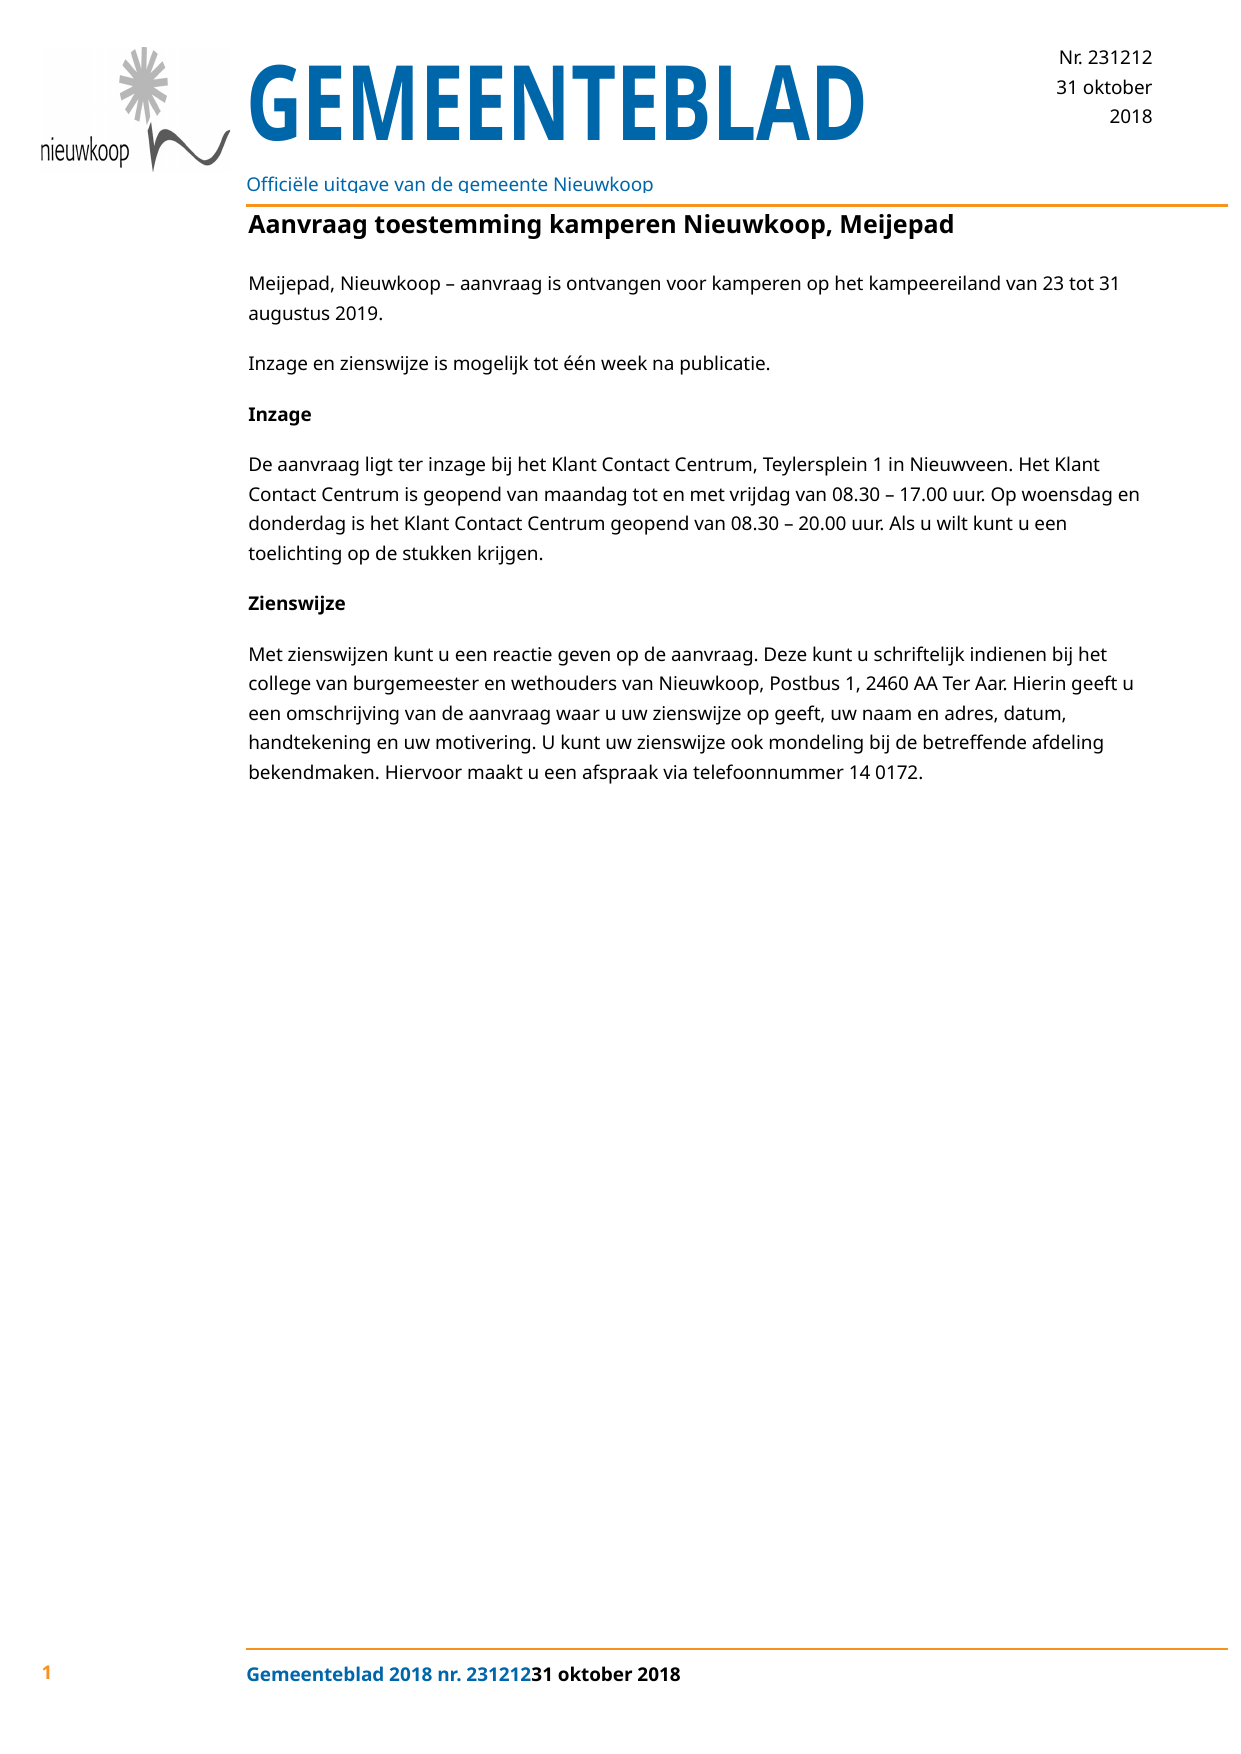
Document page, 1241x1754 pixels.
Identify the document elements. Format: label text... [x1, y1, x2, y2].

text Inzage [248, 401, 1152, 426]
text Met zienswijzen kunt u een reactie geven op de aanvraag. Deze kunt u schriftelijk indienen bij het college van burgemeester en wethouders van Nieuwkoop, Postbus 1, 2460 AA Ter Aar. Hierin geeft u een omschrijving van de aanvraag waar u uw zienswijze op geeft, uw naam en adres, datum, handtekening en uw motivering. U kunt uw zienswijze ook mondeling bij de betreffende afdeling bekendmaken. Hiervoor maakt u een afspraak via telefoonnummer 14 0172. [248, 641, 1152, 785]
text Meijepad, Nieuwkoop – aanvraag is ontvangen voor kamperen op het kampeereiland van 23 tot 31 augustus 2019. [248, 270, 1152, 326]
picture [41, 47, 231, 172]
text Inzage en zienswijze is mogelijk tot één week na publicatie. [248, 350, 1152, 376]
text Zienswijze [248, 590, 1152, 616]
text Aanvraag toestemming kamperen Nieuwkoop, Meijepad [248, 207, 1152, 241]
text De aanvraag ligt ter inzage bij het Klant Contact Centrum, Teylersplein 1 in Nieuwveen. Het Klant Contact Centrum is geopend van maandag tot en met vrijdag van 08.30 – 17.00 uur. Op woensdag en donderdag is het Klant Contact Centrum geopend van 08.30 – 20.00 uur. Als u wilt kunt u een toelichting op de stukken krijgen. [248, 451, 1152, 566]
